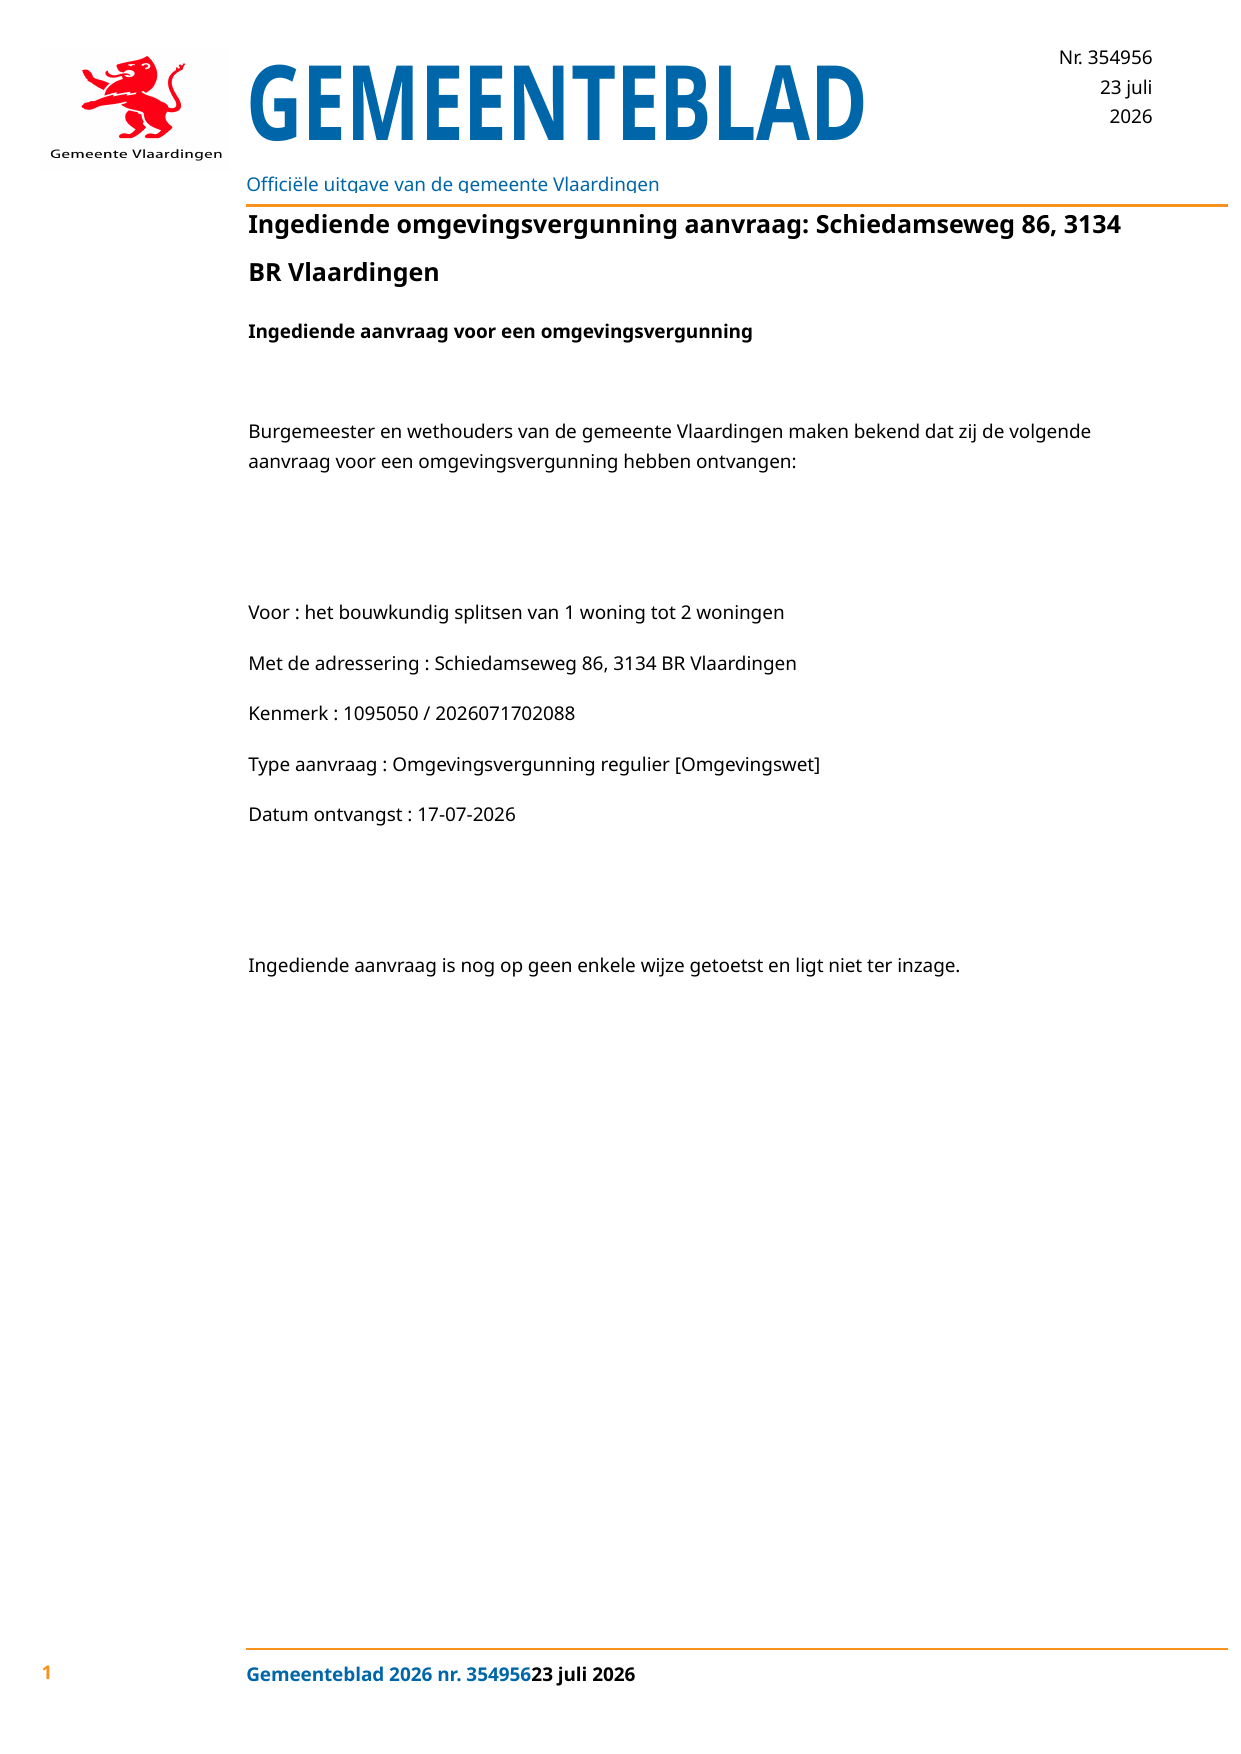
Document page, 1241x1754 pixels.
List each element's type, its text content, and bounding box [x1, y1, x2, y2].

text Ingediende aanvraag voor een omgevingsvergunning [248, 318, 1152, 344]
text Kenmerk : 1095050 / 2026071702088 [248, 700, 1152, 726]
text Ingediende aanvraag is nog op geen enkele wijze getoetst en ligt niet ter inzage. [248, 952, 1152, 978]
text Type aanvraag : Omgevingsvergunning regulier [Omgevingswet] [248, 751, 1152, 777]
text Voor : het bouwkundig splitsen van 1 woning tot 2 woningen [248, 599, 1152, 625]
text Ingediende omgevingsvergunning aanvraag: Schiedamseweg 86, 3134 BR Vlaardingen [248, 207, 1152, 288]
text Datum ontvangst : 17-07-2026 [248, 801, 1152, 827]
text Met de adressering : Schiedamseweg 86, 3134 BR Vlaardingen [248, 650, 1152, 676]
text Burgemeester en wethouders van de gemeente Vlaardingen maken bekend dat zij de volgende aanvraag voor een omgevingsvergunning hebben ontvangen: [248, 419, 1152, 474]
picture [41, 47, 231, 172]
